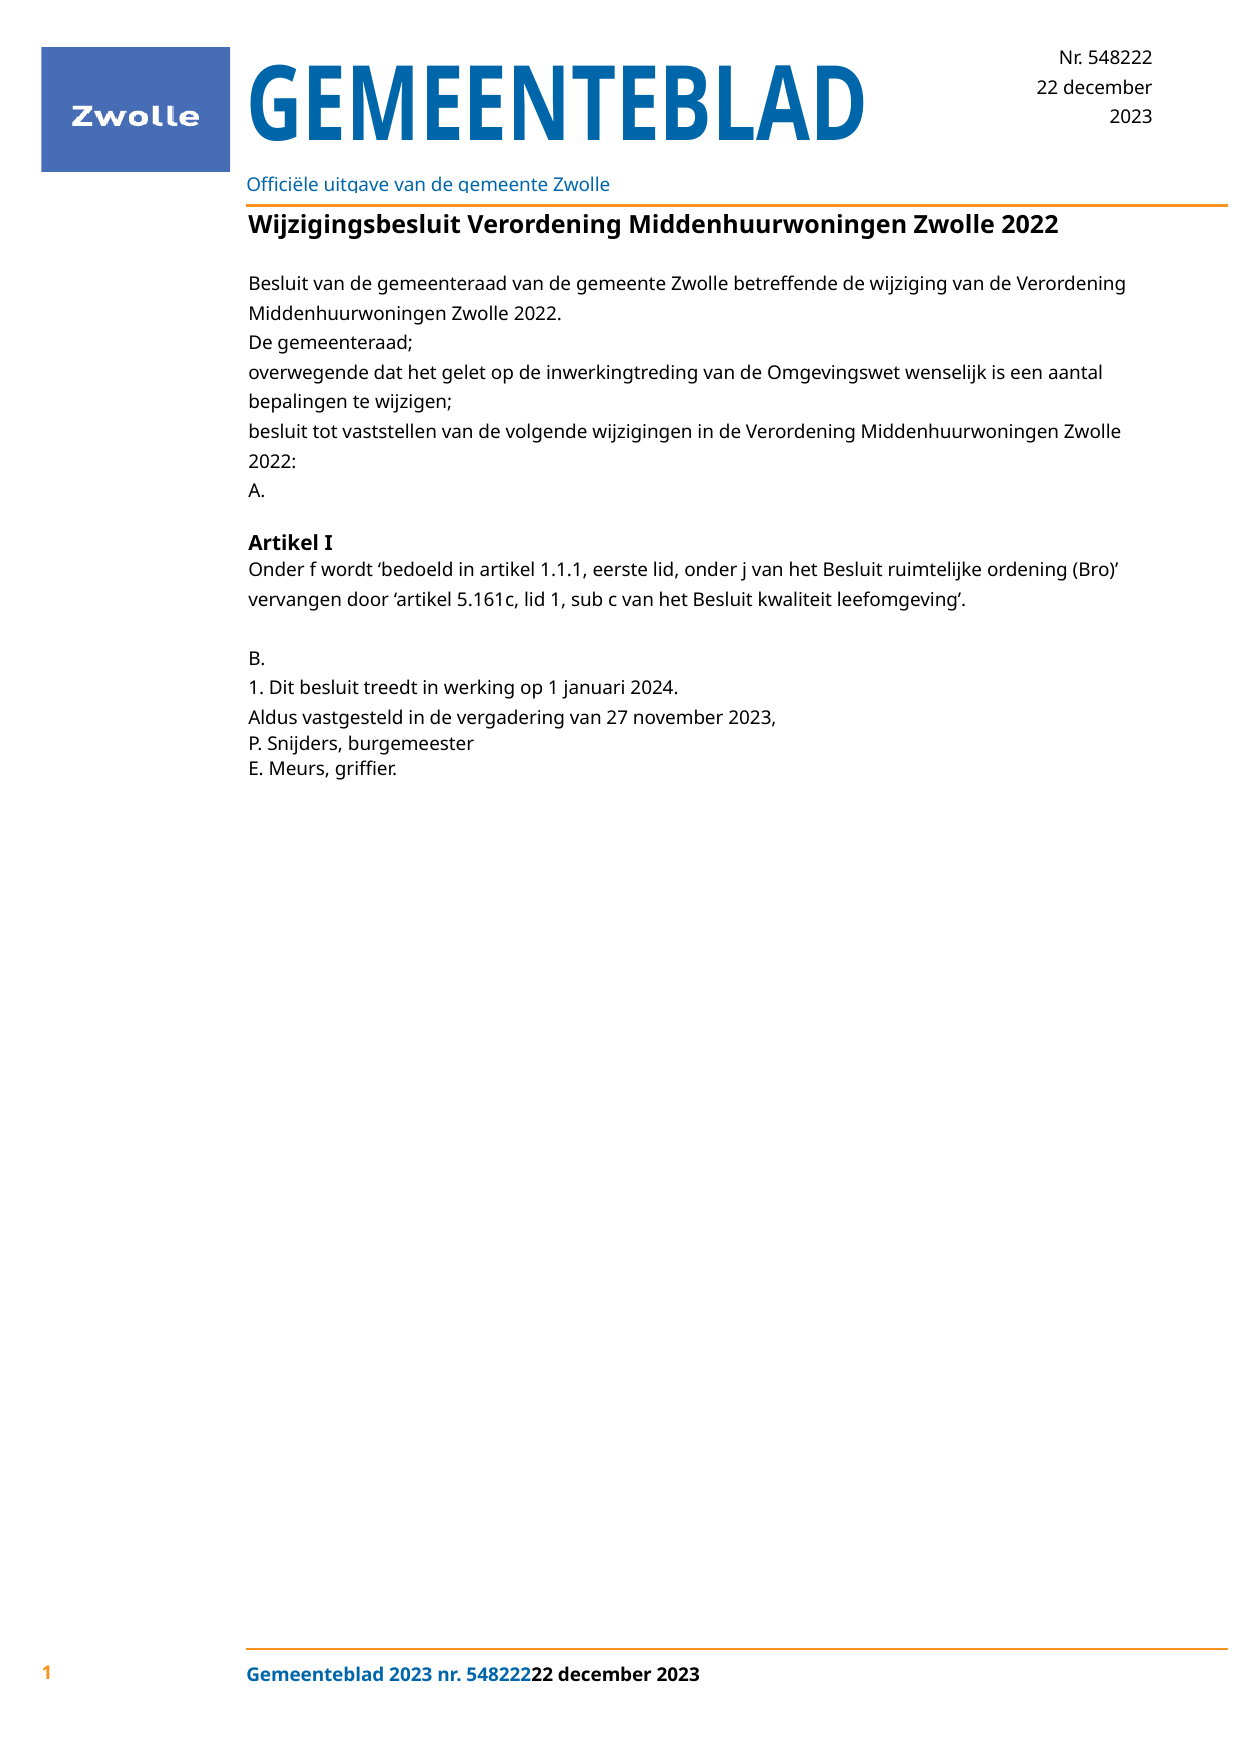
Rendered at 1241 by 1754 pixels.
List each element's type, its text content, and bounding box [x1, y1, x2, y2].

picture [41, 47, 231, 172]
text De gemeenteraad; [248, 329, 1152, 355]
text Artikel I [248, 528, 1152, 556]
text overwegende dat het gelet op de inwerkingtreding van de Omgevingswet wenselijk is een aantal bepalingen te wijzigen; [248, 359, 1152, 414]
text P. Snijders, burgemeester [248, 730, 1152, 756]
text Onder f wordt ‘bedoeld in artikel 1.1.1, eerste lid, onder j van het Besluit ruimtelijke ordening (Bro)’ vervangen door ‘artikel 5.161c, lid 1, sub c van het Besluit kwaliteit leefomgeving’. [248, 556, 1152, 612]
text B. [248, 645, 1152, 671]
text besluit tot vaststellen van de volgende wijzigingen in de Verordening Middenhuurwoningen Zwolle 2022: [248, 418, 1152, 473]
text 1. Dit besluit treedt in werking op 1 januari 2024. [248, 674, 1152, 700]
text E. Meurs, griffier. [248, 756, 1152, 781]
text Besluit van de gemeenteraad van de gemeente Zwolle betreffende de wijziging van de Verordening Middenhuurwoningen Zwolle 2022. [248, 270, 1152, 326]
text Wijzigingsbesluit Verordening Middenhuurwoningen Zwolle 2022 [248, 207, 1152, 241]
text A. [248, 477, 1152, 503]
text Aldus vastgesteld in de vergadering van 27 november 2023, [248, 704, 1152, 730]
